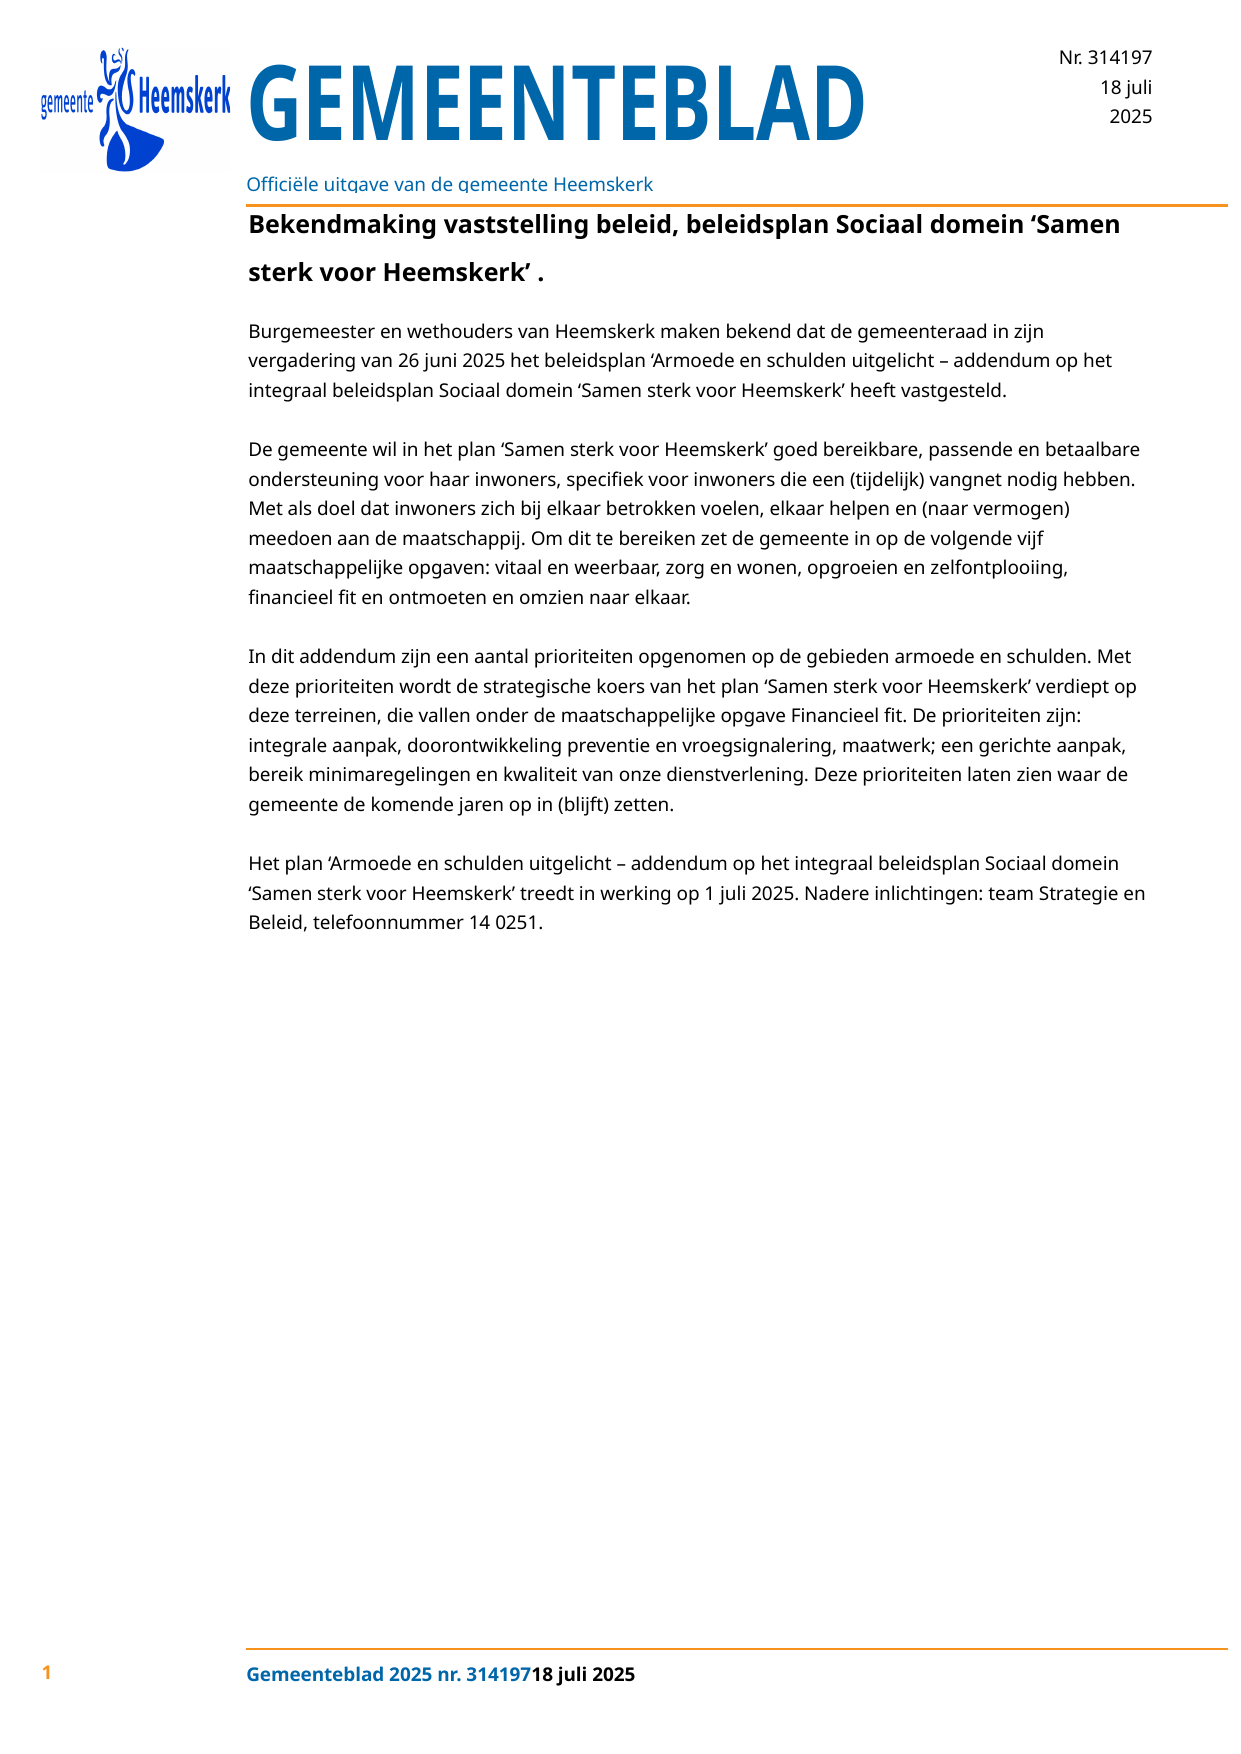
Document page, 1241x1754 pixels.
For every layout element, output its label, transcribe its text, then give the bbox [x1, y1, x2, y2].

text Bekendmaking vaststelling beleid, beleidsplan Sociaal domein ‘Samen sterk voor Heemskerk’ . [248, 207, 1152, 288]
text Burgemeester en wethouders van Heemskerk maken bekend dat de gemeenteraad in zijn vergadering van 26 juni 2025 het beleidsplan ‘Armoede en schulden uitgelicht – addendum op het integraal beleidsplan Sociaal domein ‘Samen sterk voor Heemskerk’ heeft vastgesteld. [248, 318, 1152, 403]
text De gemeente wil in het plan ‘Samen sterk voor Heemskerk’ goed bereikbare, passende en betaalbare ondersteuning voor haar inwoners, specifiek voor inwoners die een (tijdelijk) vangnet nodig hebben. Met als doel dat inwoners zich bij elkaar betrokken voelen, elkaar helpen en (naar vermogen) meedoen aan de maatschappij. Om dit te bereiken zet de gemeente in op de volgende vijf maatschappelijke opgaven: vitaal en weerbaar, zorg en wonen, opgroeien en zelfontplooiing, financieel fit en ontmoeten en omzien naar elkaar. [248, 436, 1152, 610]
text In dit addendum zijn een aantal prioriteiten opgenomen op de gebieden armoede en schulden. Met deze prioriteiten wordt de strategische koers van het plan ‘Samen sterk voor Heemskerk’ verdiept op deze terreinen, die vallen onder de maatschappelijke opgave Financieel fit. De prioriteiten zijn: integrale aanpak, doorontwikkeling preventie en vroegsignalering, maatwerk; een gerichte aanpak, bereik minimaregelingen en kwaliteit van onze dienstverlening. Deze prioriteiten laten zien waar de gemeente de komende jaren op in (blijft) zetten. [248, 643, 1152, 817]
text Het plan ‘Armoede en schulden uitgelicht – addendum op het integraal beleidsplan Sociaal domein ‘Samen sterk voor Heemskerk’ treedt in werking op 1 juli 2025. Nadere inlichtingen: team Strategie en Beleid, telefoonnummer 14 0251. [248, 850, 1152, 935]
picture [41, 47, 231, 172]
